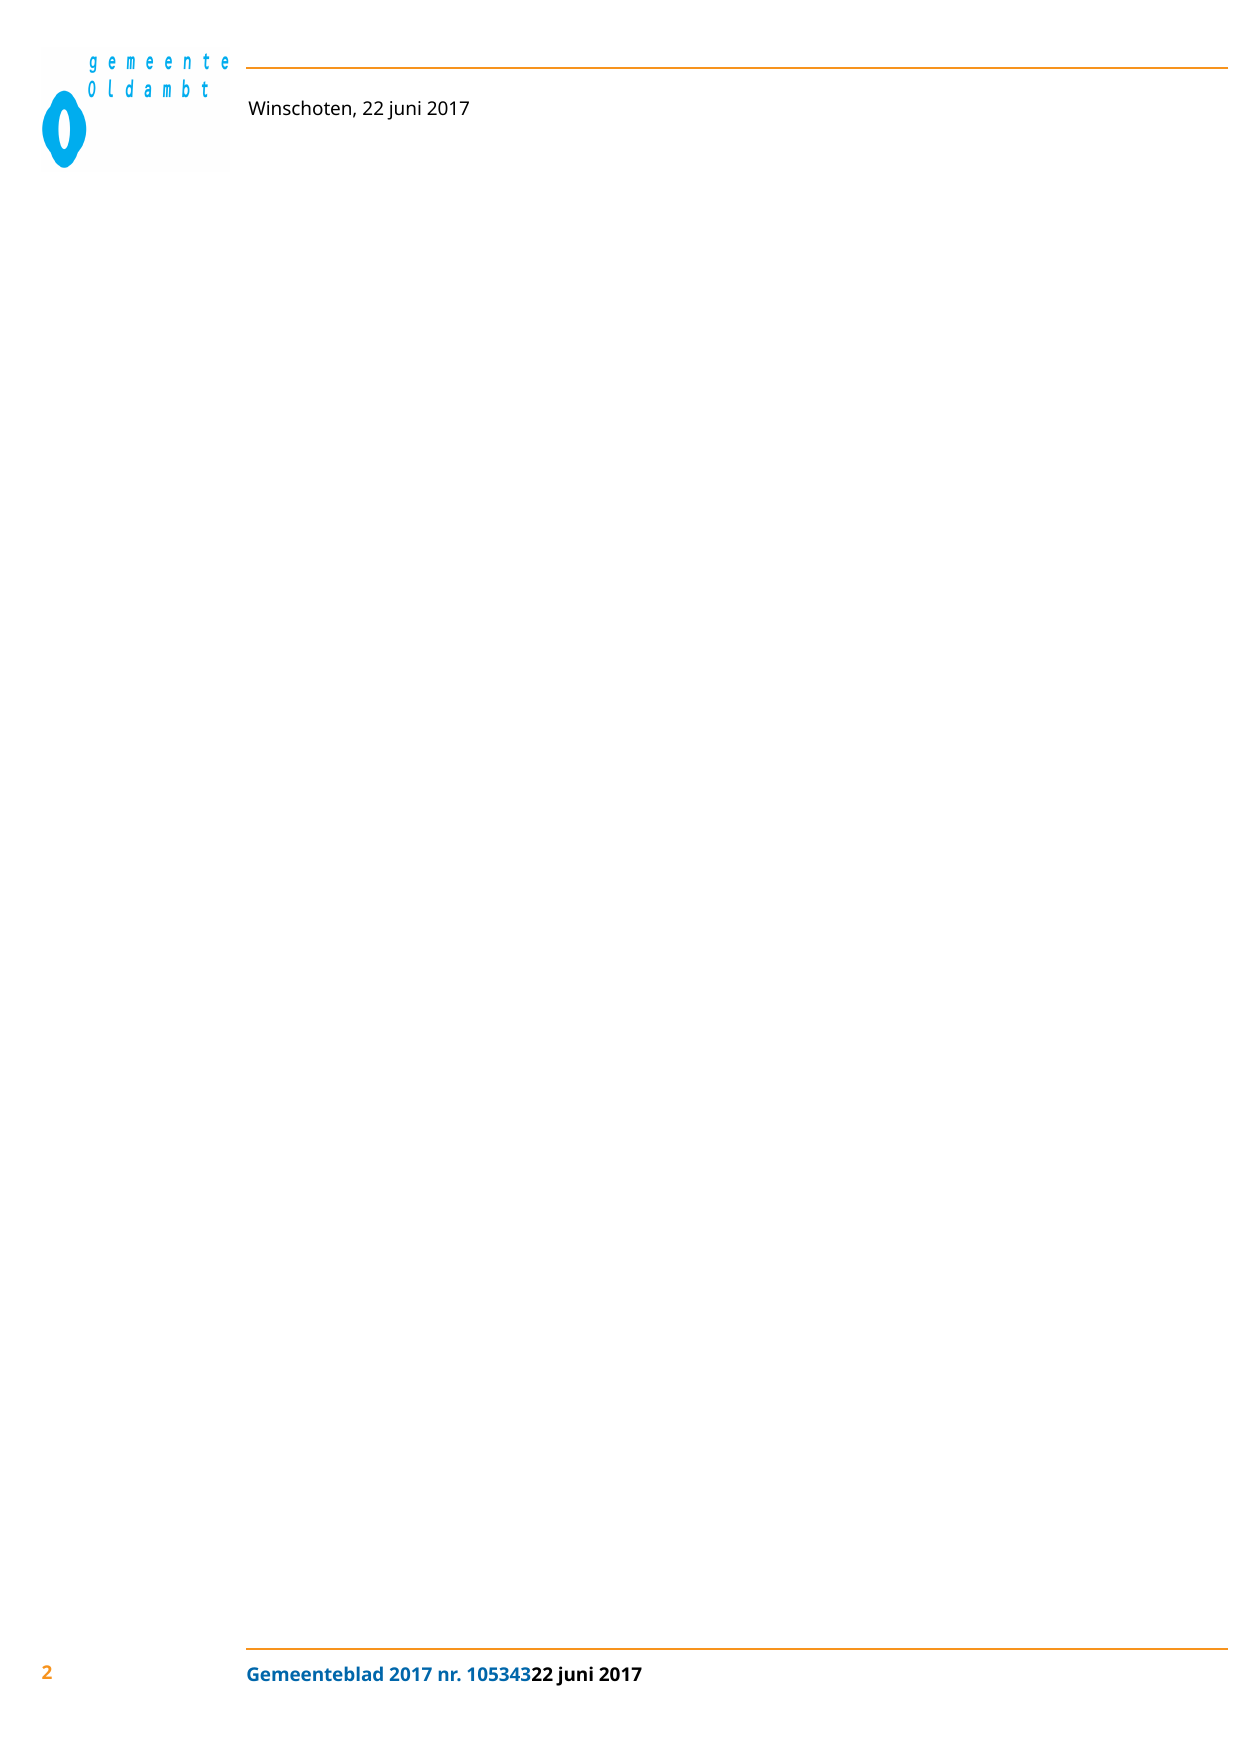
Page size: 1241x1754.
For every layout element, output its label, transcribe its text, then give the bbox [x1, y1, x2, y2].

text Winschoten, 22 juni 2017 [248, 95, 1152, 121]
picture [41, 47, 231, 172]
